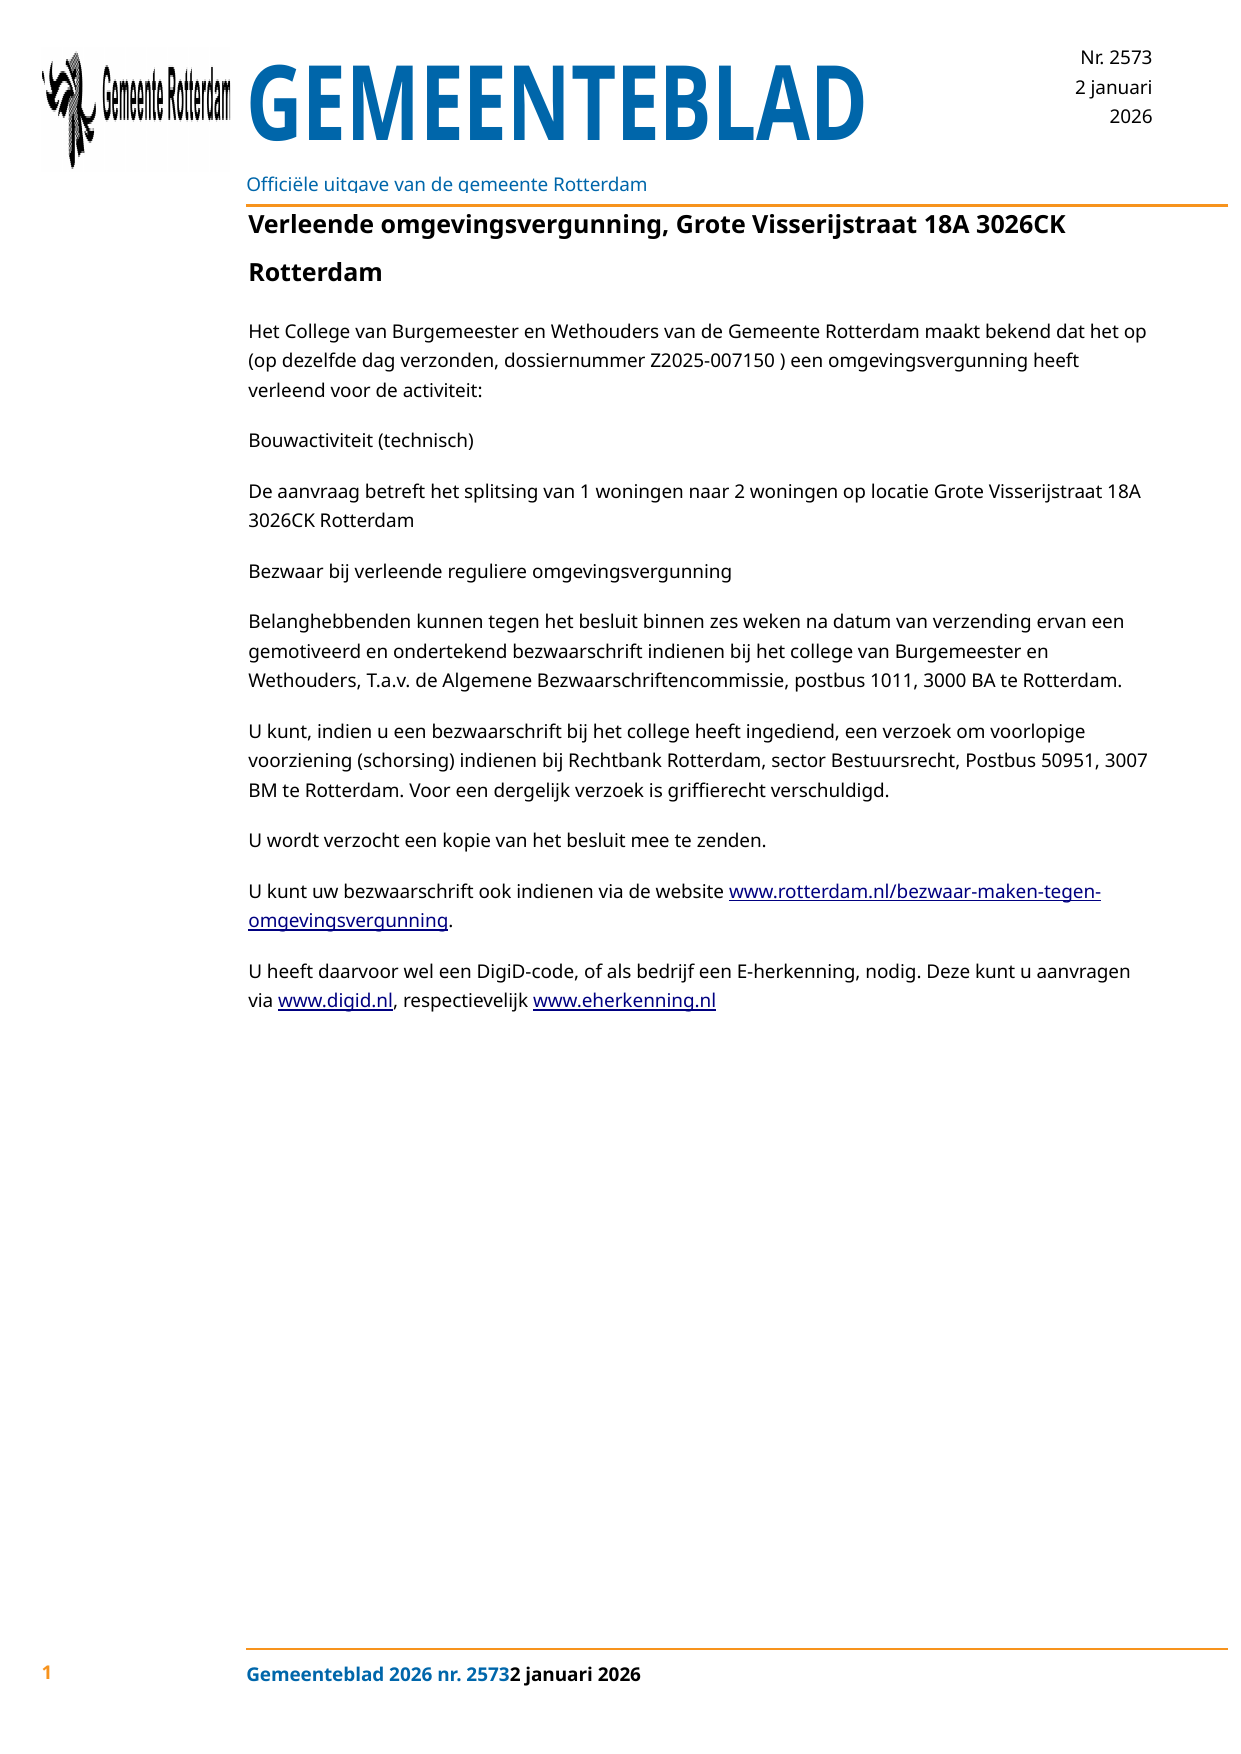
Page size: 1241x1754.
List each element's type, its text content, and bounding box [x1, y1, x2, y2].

text U kunt uw bezwaarschrift ook indienen via de website www.rotterdam.nl/bezwaar-maken-tegen-omgevingsvergunning. [248, 878, 1152, 933]
text U kunt, indien u een bezwaarschrift bij het college heeft ingediend, een verzoek om voorlopige voorziening (schorsing) indienen bij Rechtbank Rotterdam, sector Bestuursrecht, Postbus 50951, 3007 BM te Rotterdam. Voor een dergelijk verzoek is griffierecht verschuldigd. [248, 718, 1152, 803]
text U heeft daarvoor wel een DigiD-code, of als bedrijf een E-herkenning, nodig. Deze kunt u aanvragen via www.digid.nl, respectievelijk www.eherkenning.nl [248, 958, 1152, 1013]
text Verleende omgevingsvergunning, Grote Visserijstraat 18A 3026CK Rotterdam [248, 207, 1152, 288]
text U wordt verzocht een kopie van het besluit mee te zenden. [248, 827, 1152, 853]
picture [41, 47, 231, 172]
text Het College van Burgemeester en Wethouders van de Gemeente Rotterdam maakt bekend dat het op (op dezelfde dag verzonden, dossiernummer Z2025-007150 ) een omgevingsvergunning heeft verleend voor de activiteit: [248, 318, 1152, 403]
text Bouwactiviteit (technisch) [248, 427, 1152, 453]
text Belanghebbenden kunnen tegen het besluit binnen zes weken na datum van verzending ervan een gemotiveerd en ondertekend bezwaarschrift indienen bij het college van Burgemeester en Wethouders, T.a.v. de Algemene Bezwaarschriftencommissie, postbus 1011, 3000 BA te Rotterdam. [248, 608, 1152, 693]
text Bezwaar bij verleende reguliere omgevingsvergunning [248, 558, 1152, 584]
text De aanvraag betreft het splitsing van 1 woningen naar 2 woningen op locatie Grote Visserijstraat 18A 3026CK Rotterdam [248, 478, 1152, 533]
